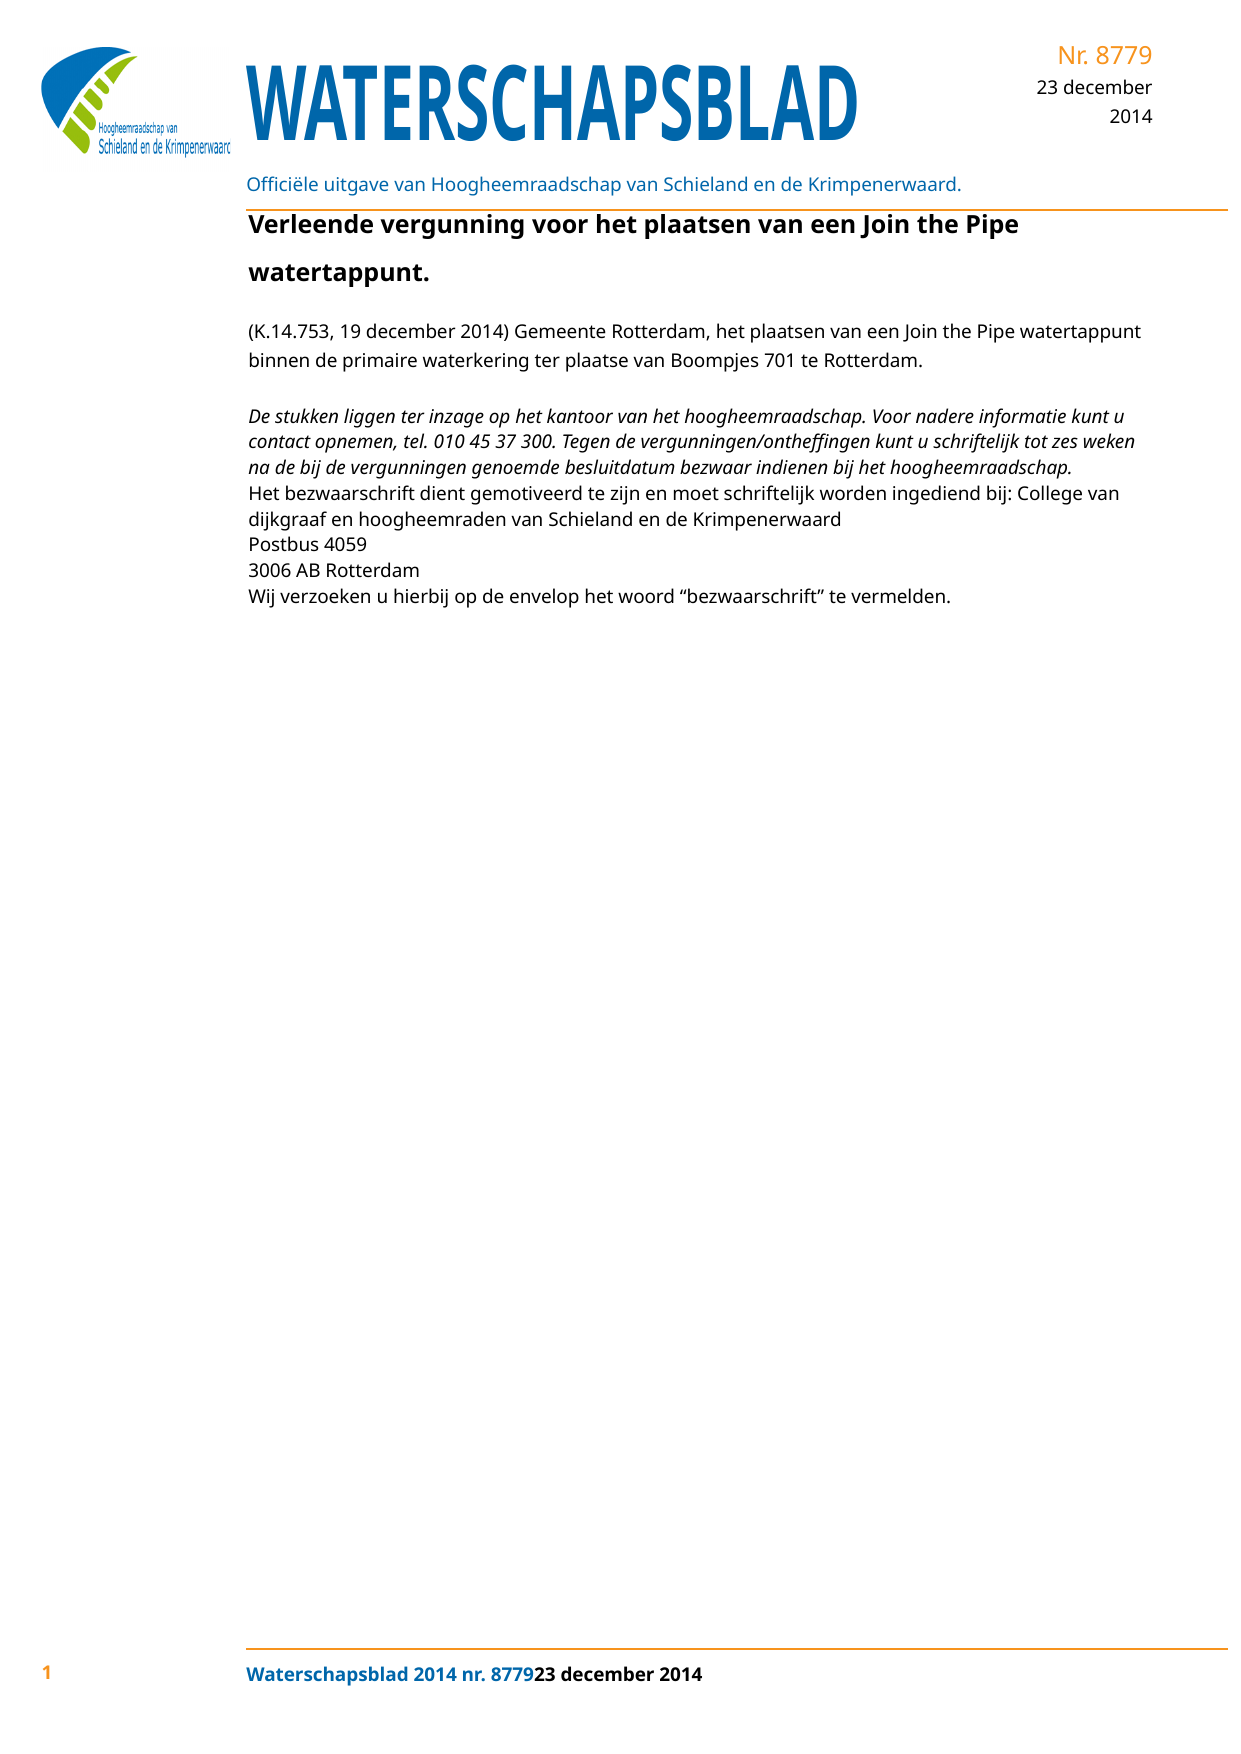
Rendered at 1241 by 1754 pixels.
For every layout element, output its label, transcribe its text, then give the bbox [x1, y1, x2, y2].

picture [41, 47, 231, 172]
text 3006 AB Rotterdam [248, 557, 1152, 583]
text Verleende vergunning voor het plaatsen van een Join the Pipe watertappunt. [248, 211, 1152, 288]
text De stukken liggen ter inzage op het kantoor van het hoogheemraadschap. Voor nadere informatie kunt u contact opnemen, tel. 010 45 37 300. Tegen de vergunningen/ontheffingen kunt u schriftelijk tot zes weken na de bij de vergunningen genoemde besluitdatum bezwaar indienen bij het hoogheemraadschap. [248, 403, 1152, 480]
text Het bezwaarschrift dient gemotiveerd te zijn en moet schriftelijk worden ingediend bij: College van dijkgraaf en hoogheemraden van Schieland en de Krimpenerwaard [248, 480, 1152, 531]
text Postbus 4059 [248, 531, 1152, 557]
text Wij verzoeken u hierbij op de envelop het woord “bezwaarschrift” te vermelden. [248, 583, 1152, 609]
text (K.14.753, 19 december 2014) Gemeente Rotterdam, het plaatsen van een Join the Pipe watertappunt binnen de primaire waterkering ter plaatse van Boompjes 701 te Rotterdam. [248, 318, 1152, 373]
